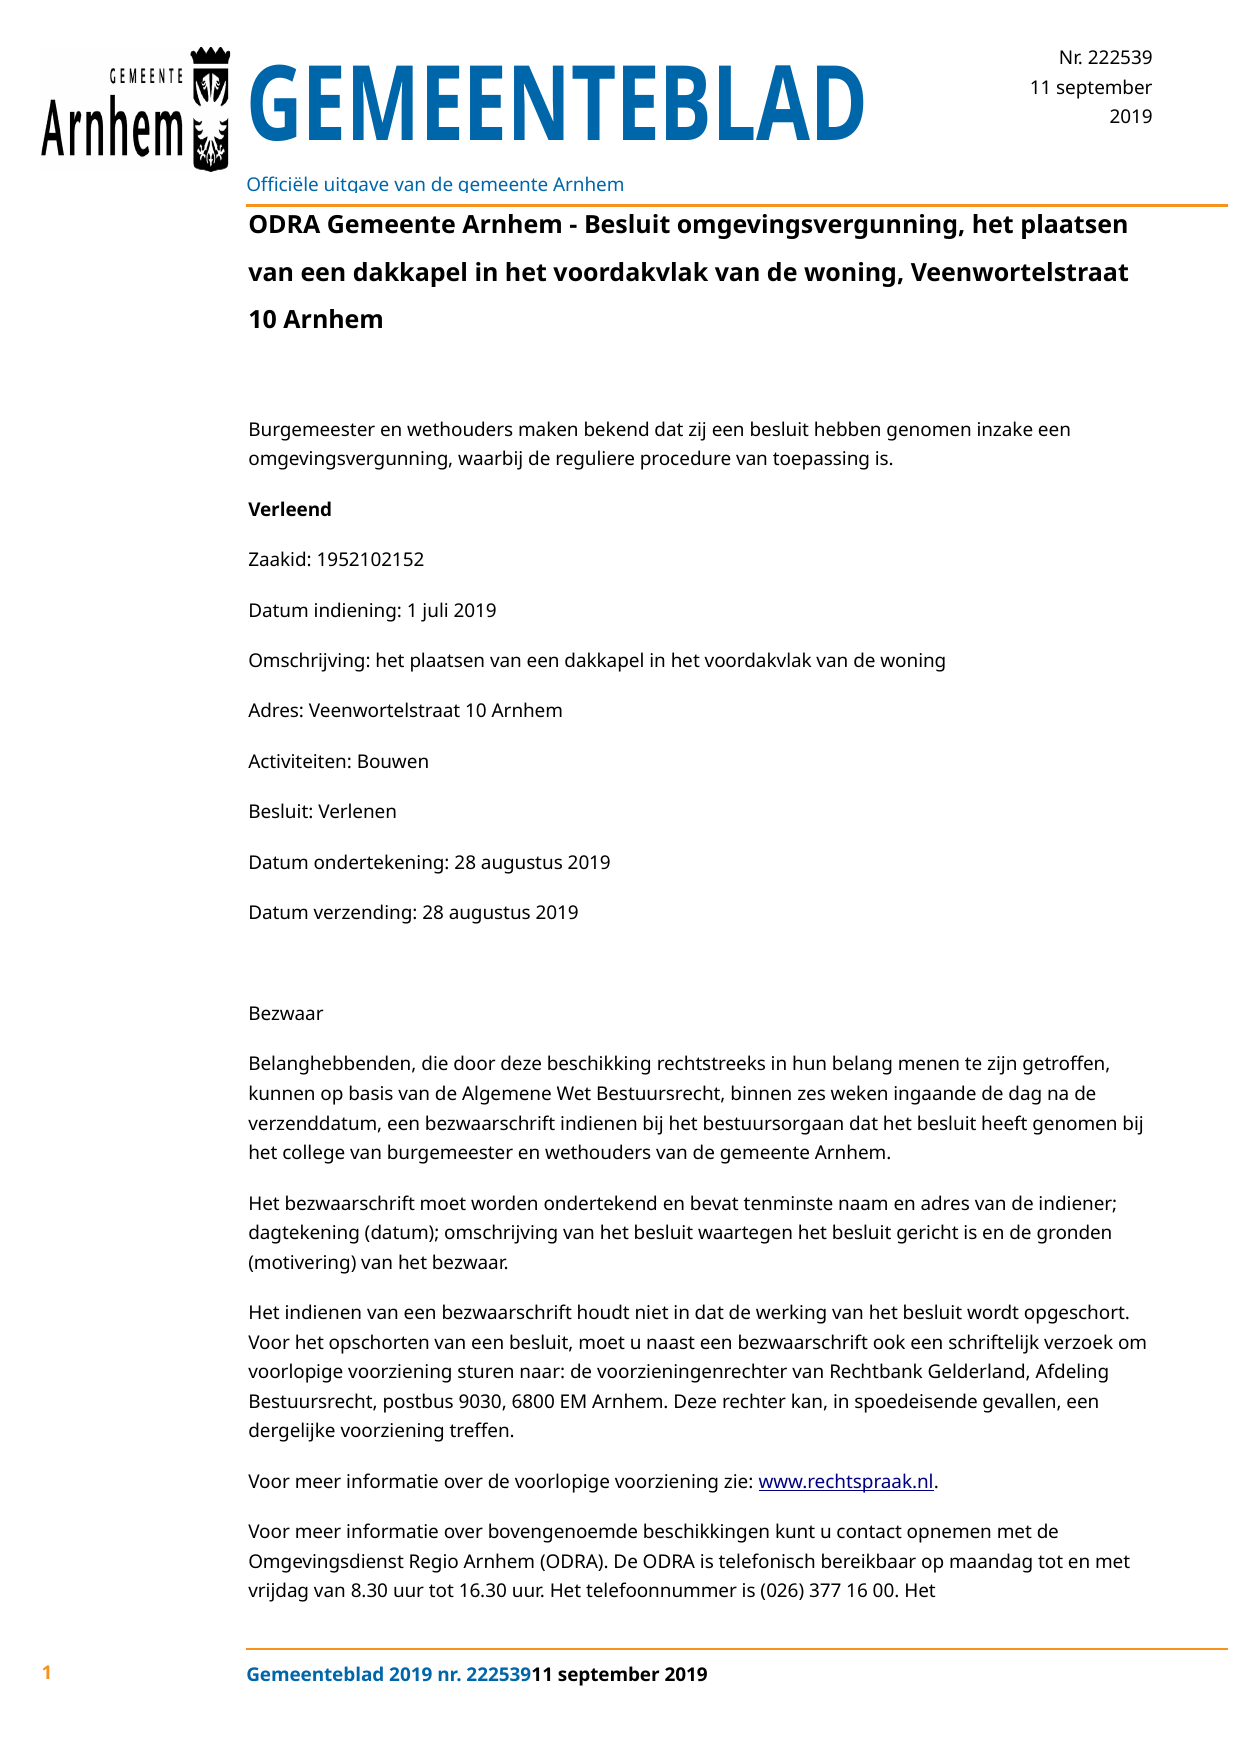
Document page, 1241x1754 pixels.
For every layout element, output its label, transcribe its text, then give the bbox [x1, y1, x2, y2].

text Activiteiten: Bouwen [248, 748, 1152, 774]
text Voor meer informatie over de voorlopige voorziening zie: www.rechtspraak.nl. [248, 1468, 1152, 1494]
text ODRA Gemeente Arnhem - Besluit omgevingsvergunning, het plaatsen van een dakkapel in het voordakvlak van de woning, Veenwortelstraat 10 Arnhem [248, 207, 1152, 336]
text Belanghebbenden, die door deze beschikking rechtstreeks in hun belang menen te zijn getroffen, kunnen op basis van de Algemene Wet Bestuursrecht, binnen zes weken ingaande de dag na de verzenddatum, een bezwaarschrift indienen bij het bestuursorgaan dat het besluit heeft genomen bij het college van burgemeester en wethouders van de gemeente Arnhem. [248, 1051, 1152, 1165]
text Voor meer informatie over bovengenoemde beschikkingen kunt u contact opnemen met de Omgevingsdienst Regio Arnhem (ODRA). De ODRA is telefonisch bereikbaar op maandag tot en met vrijdag van 8.30 uur tot 16.30 uur. Het telefoonnummer is (026) 377 16 00. Het [248, 1518, 1152, 1603]
text Datum verzending: 28 augustus 2019 [248, 899, 1152, 925]
text Omschrijving: het plaatsen van een dakkapel in het voordakvlak van de woning [248, 647, 1152, 673]
text Het bezwaarschrift moet worden ondertekend en bevat tenminste naam en adres van de indiener; dagtekening (datum); omschrijving van het besluit waartegen het besluit gericht is en de gronden (motivering) van het bezwaar. [248, 1190, 1152, 1274]
text Datum indiening: 1 juli 2019 [248, 597, 1152, 622]
picture [41, 47, 231, 172]
text Zaakid: 1952102152 [248, 546, 1152, 572]
text Het indienen van een bezwaarschrift houdt niet in dat de werking van het besluit wordt opgeschort. Voor het opschorten van een besluit, moet u naast een bezwaarschrift ook een schriftelijk verzoek om voorlopige voorziening sturen naar: de voorzieningenrechter van Rechtbank Gelderland, Afdeling Bestuursrecht, postbus 9030, 6800 EM Arnhem. Deze rechter kan, in spoedeisende gevallen, een dergelijke voorziening treffen. [248, 1299, 1152, 1443]
text Bezwaar [248, 1000, 1152, 1026]
text Datum ondertekening: 28 augustus 2019 [248, 849, 1152, 874]
text Burgemeester en wethouders maken bekend dat zij een besluit hebben genomen inzake een omgevingsvergunning, waarbij de reguliere procedure van toepassing is. [248, 416, 1152, 471]
text Adres: Veenwortelstraat 10 Arnhem [248, 698, 1152, 723]
text Verleend [248, 496, 1152, 522]
text Besluit: Verlenen [248, 798, 1152, 824]
